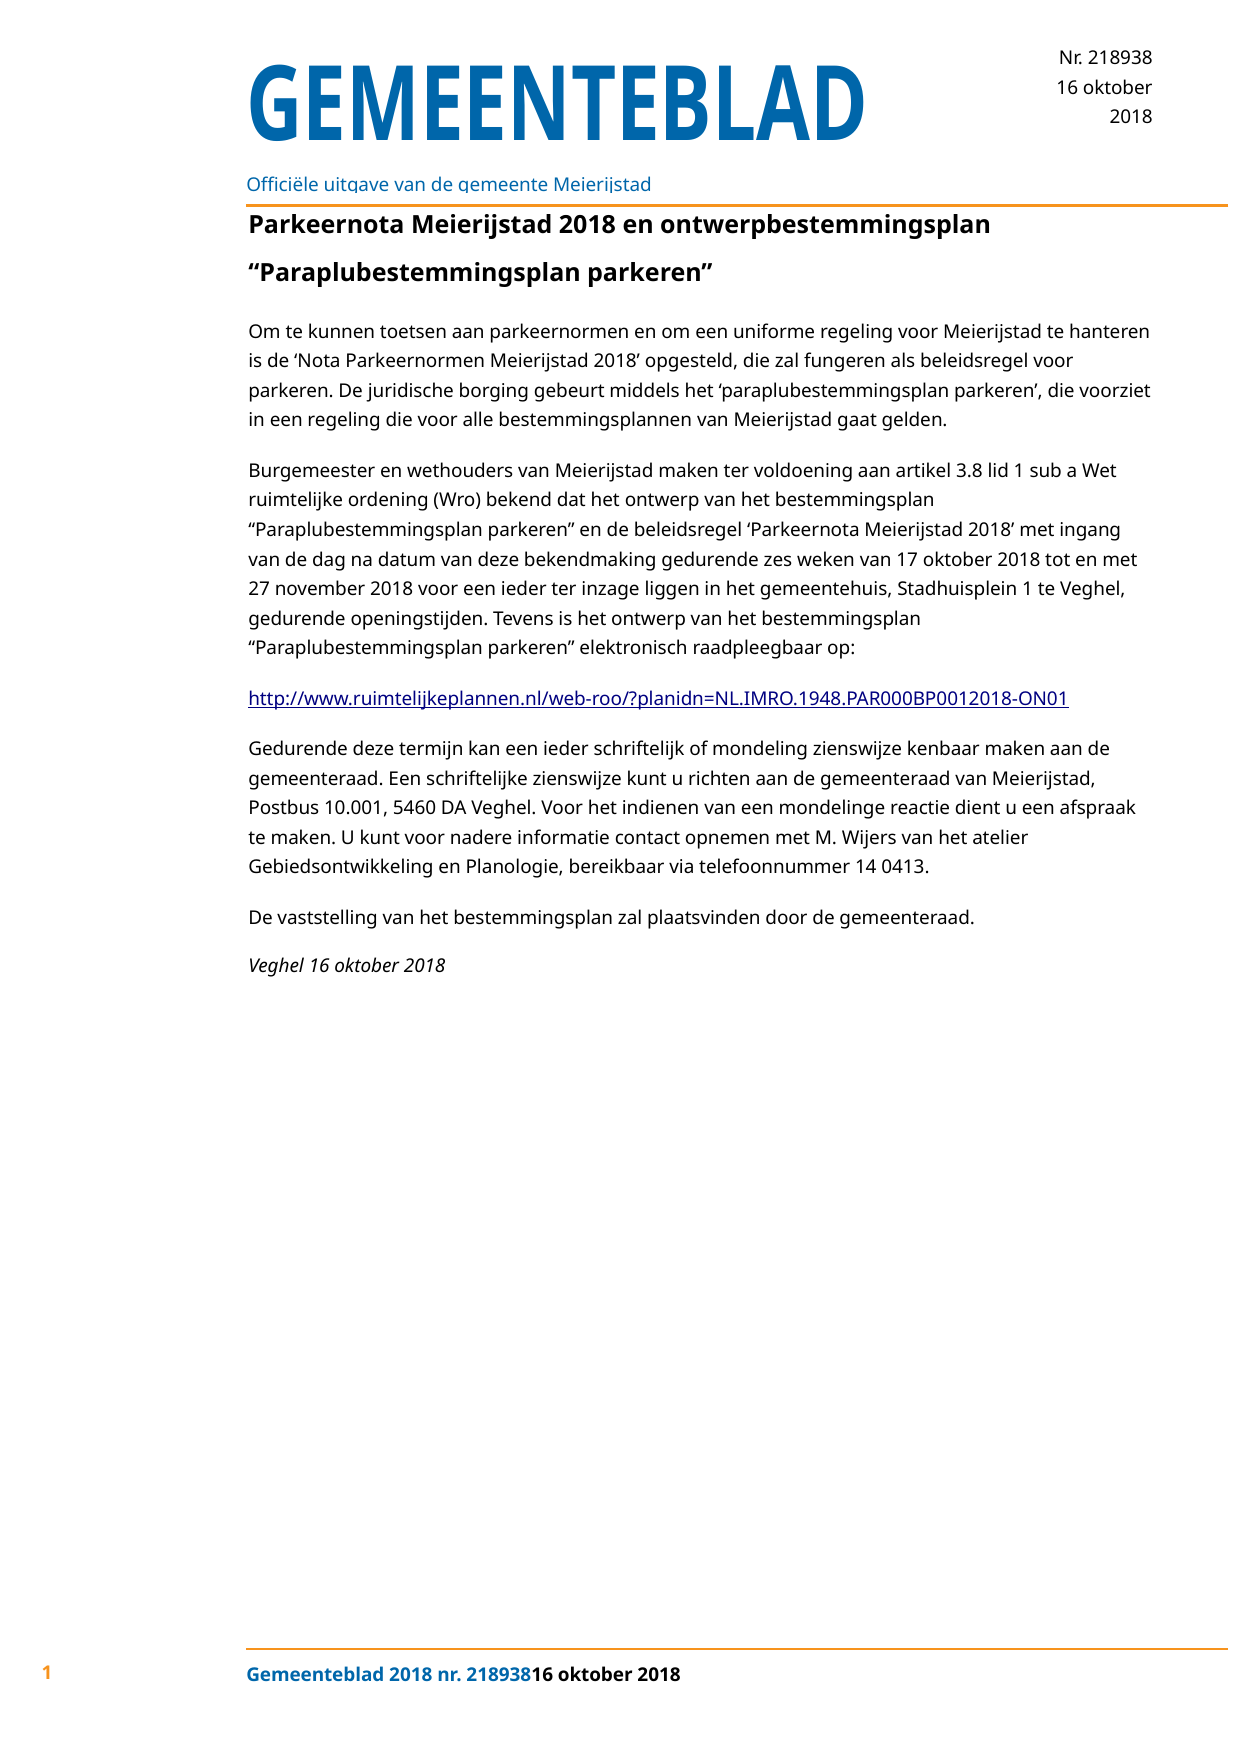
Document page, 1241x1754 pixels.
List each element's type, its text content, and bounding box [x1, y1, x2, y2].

text Veghel 16 oktober 2018 [248, 952, 1152, 978]
picture [41, 47, 231, 172]
text Om te kunnen toetsen aan parkeernormen en om een uniforme regeling voor Meierijstad te hanteren is de ‘Nota Parkeernormen Meierijstad 2018’ opgesteld, die zal fungeren als beleidsregel voor parkeren. De juridische borging gebeurt middels het ‘paraplubestemmingsplan parkeren’, die voorziet in een regeling die voor alle bestemmingsplannen van Meierijstad gaat gelden. [248, 318, 1152, 432]
text Parkeernota Meierijstad 2018 en ontwerpbestemmingsplan “Paraplubestemmingsplan parkeren” [248, 207, 1152, 288]
text Burgemeester en wethouders van Meierijstad maken ter voldoening aan artikel 3.8 lid 1 sub a Wet ruimtelijke ordening (Wro) bekend dat het ontwerp van het bestemmingsplan “Paraplubestemmingsplan parkeren” en de beleidsregel ‘Parkeernota Meierijstad 2018’ met ingang van de dag na datum van deze bekendmaking gedurende zes weken van 17 oktober 2018 tot en met 27 november 2018 voor een ieder ter inzage liggen in het gemeentehuis, Stadhuisplein 1 te Veghel, gedurende openingstijden. Tevens is het ontwerp van het bestemmingsplan “Paraplubestemmingsplan parkeren” elektronisch raadpleegbaar op: [248, 457, 1152, 660]
text http://www.ruimtelijkeplannen.nl/web-roo/?planidn=NL.IMRO.1948.PAR000BP0012018-ON01 [248, 685, 1152, 711]
text De vaststelling van het bestemmingsplan zal plaatsvinden door de gemeenteraad. [248, 904, 1152, 930]
text Gedurende deze termijn kan een ieder schriftelijk of mondeling zienswijze kenbaar maken aan de gemeenteraad. Een schriftelijke zienswijze kunt u richten aan de gemeenteraad van Meierijstad, Postbus 10.001, 5460 DA Veghel. Voor het indienen van een mondelinge reactie dient u een afspraak te maken. U kunt voor nadere informatie contact opnemen met M. Wijers van het atelier Gebiedsontwikkeling en Planologie, bereikbaar via telefoonnummer 14 0413. [248, 735, 1152, 879]
